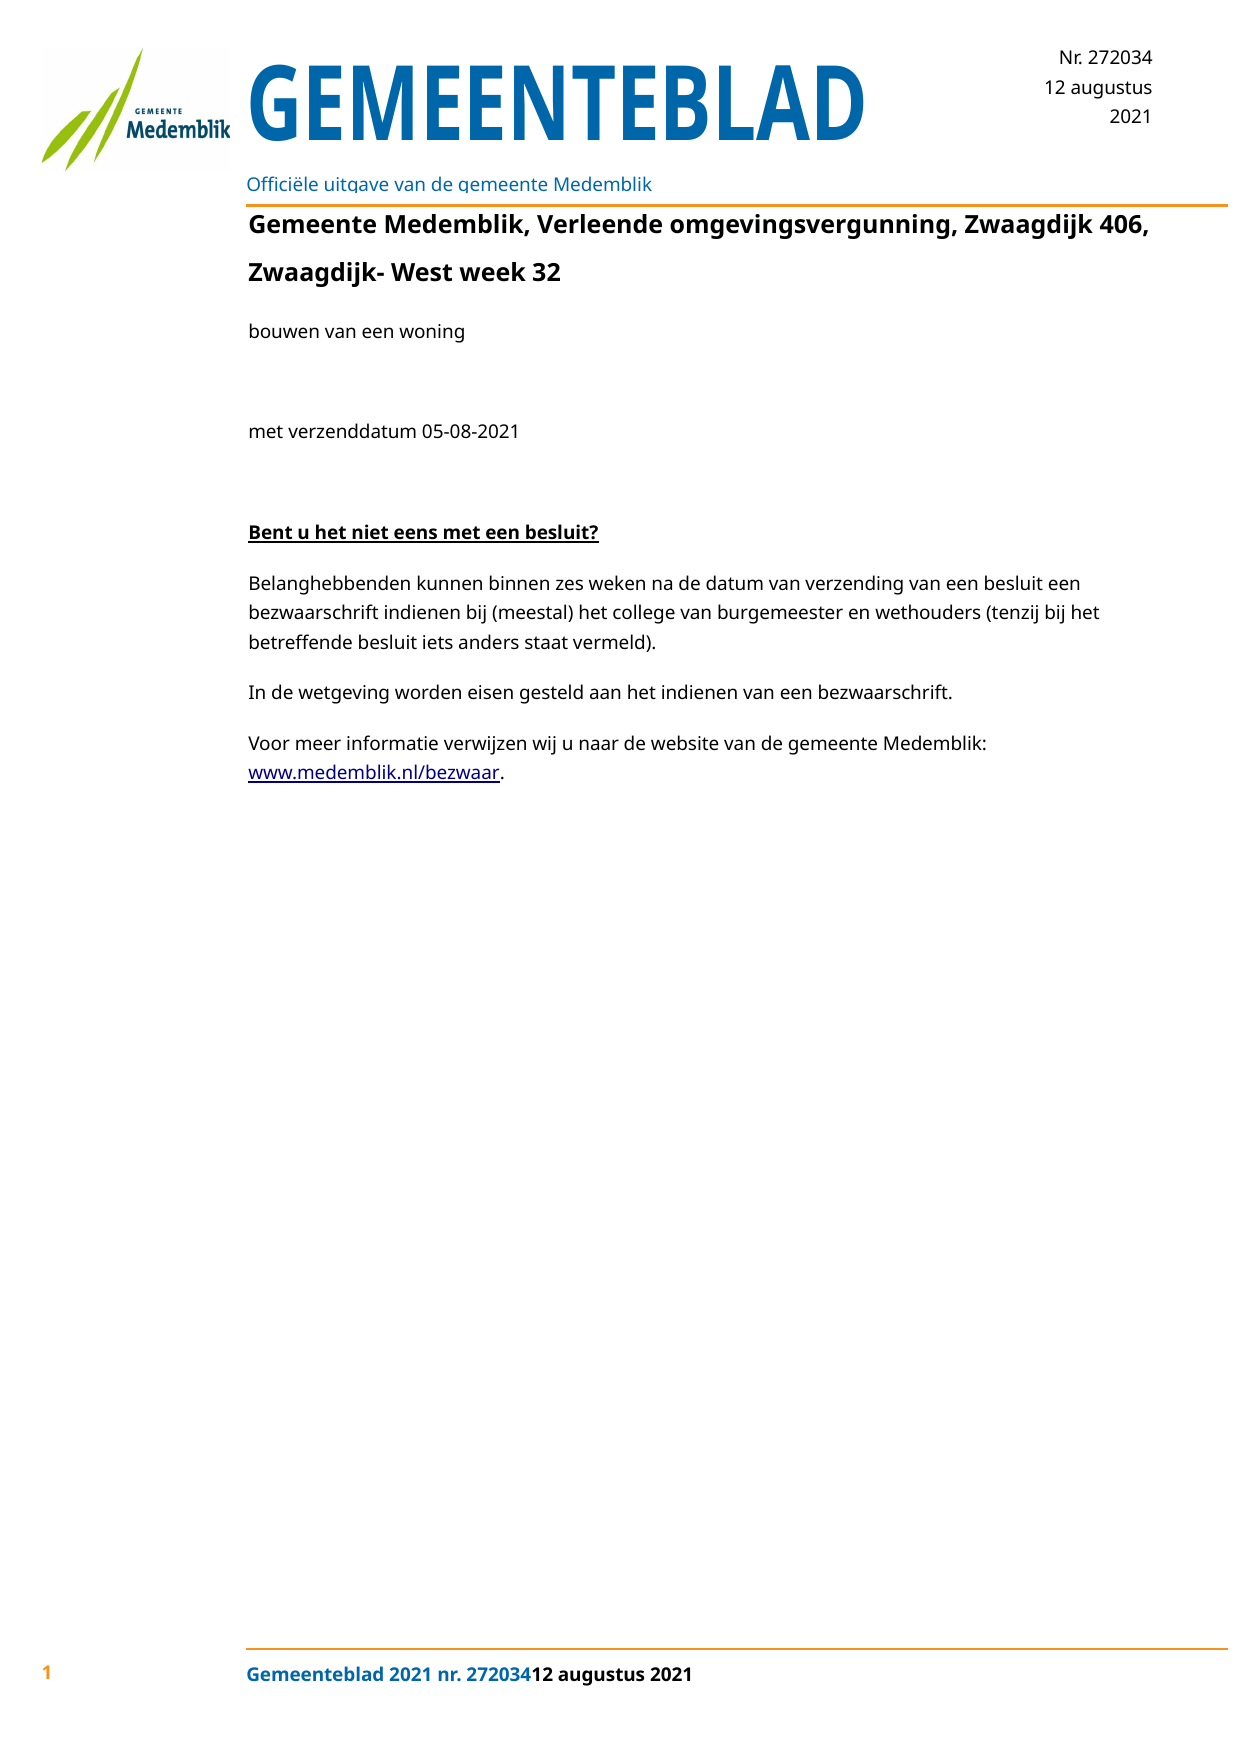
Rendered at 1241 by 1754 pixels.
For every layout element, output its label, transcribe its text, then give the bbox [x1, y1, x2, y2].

picture [41, 47, 231, 172]
text Gemeente Medemblik, Verleende omgevingsvergunning, Zwaagdijk 406, Zwaagdijk- West week 32 [248, 207, 1152, 288]
text Voor meer informatie verwijzen wij u naar de website van de gemeente Medemblik: www.medemblik.nl/bezwaar. [248, 730, 1152, 785]
text In de wetgeving worden eisen gesteld aan het indienen van een bezwaarschrift. [248, 679, 1152, 705]
text Belanghebbenden kunnen binnen zes weken na de datum van verzending van een besluit een bezwaarschrift indienen bij (meestal) het college van burgemeester en wethouders (tenzij bij het betreffende besluit iets anders staat vermeld). [248, 570, 1152, 655]
text Bent u het niet eens met een besluit? [248, 519, 1152, 545]
text bouwen van een woning [248, 318, 1152, 344]
text met verzenddatum 05-08-2021 [248, 419, 1152, 444]
